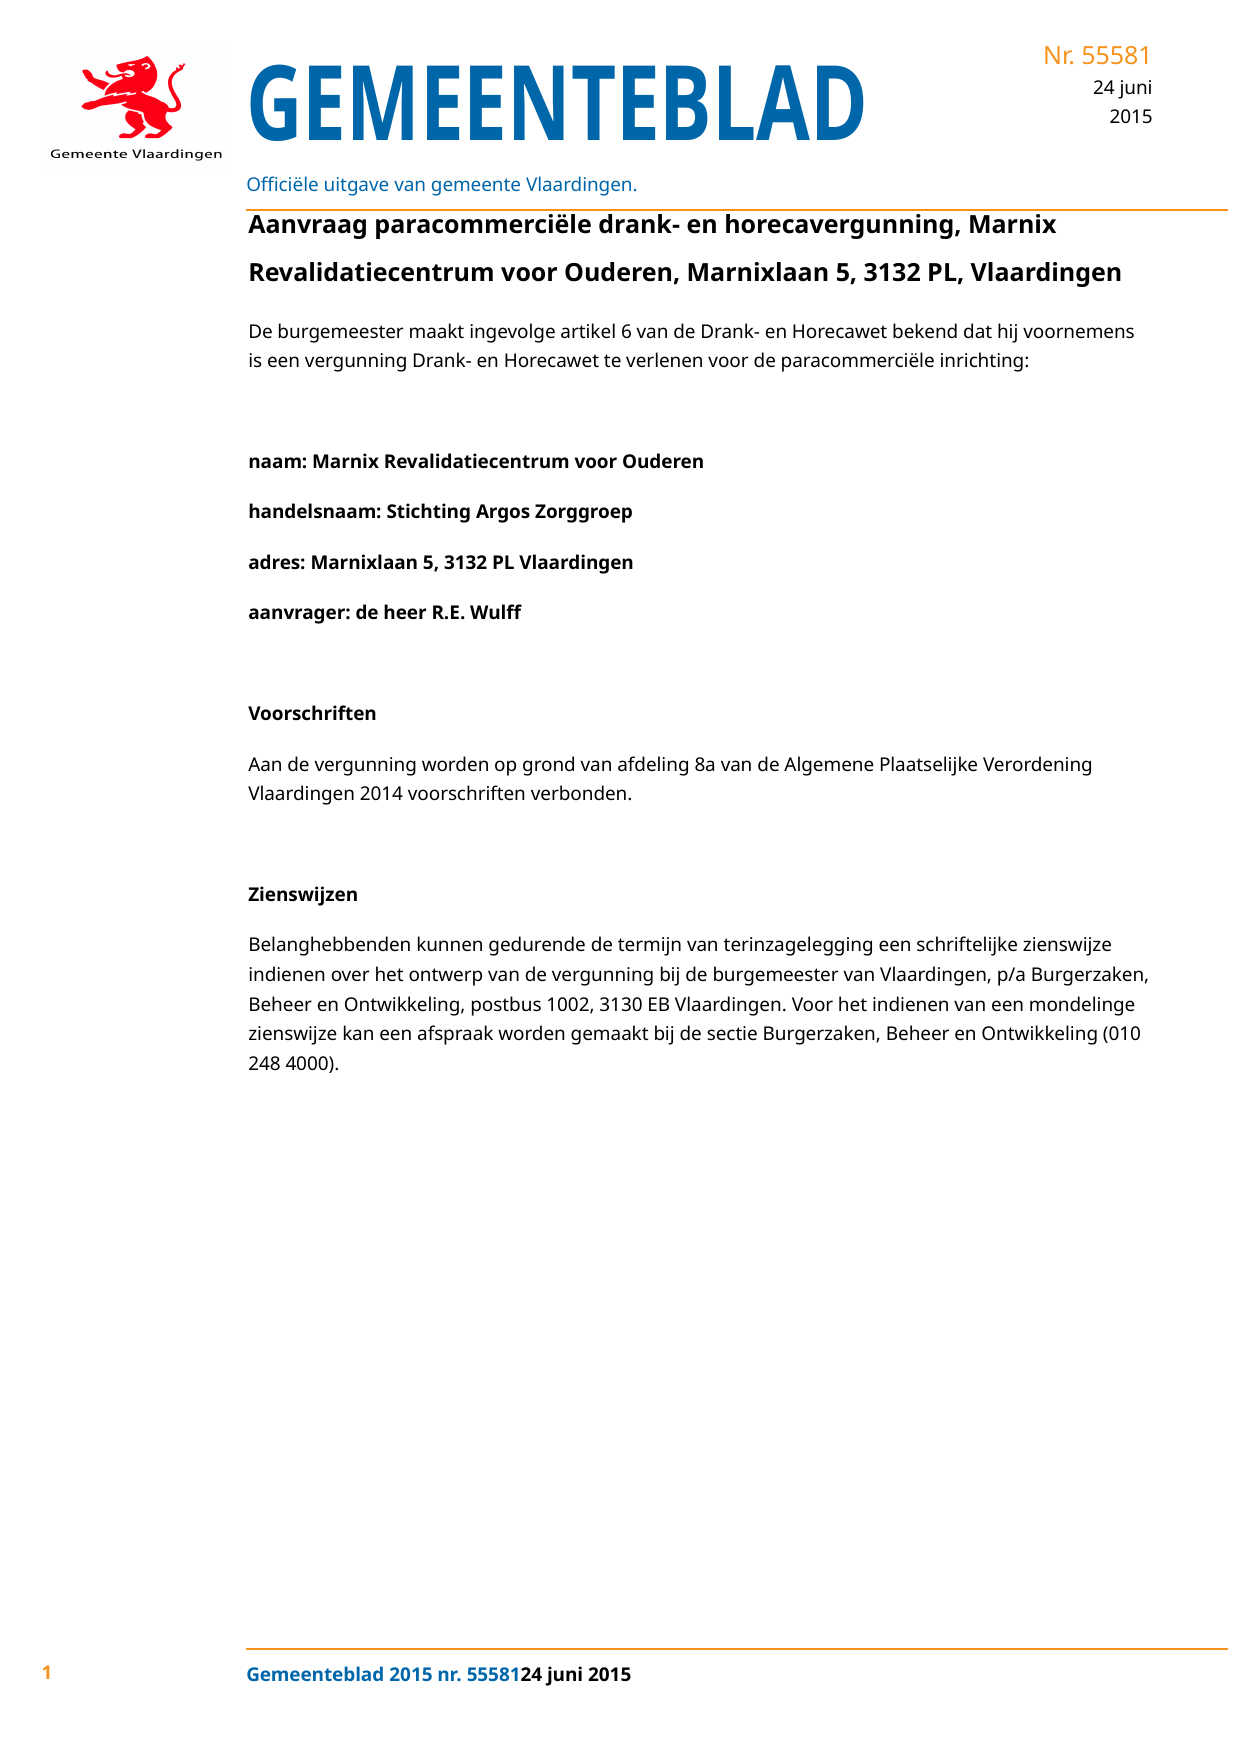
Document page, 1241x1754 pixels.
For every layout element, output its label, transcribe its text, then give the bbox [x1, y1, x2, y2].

text Zienswijzen [248, 881, 1152, 907]
text aanvrager: de heer R.E. Wulff [248, 599, 1152, 625]
text Aan de vergunning worden op grond van afdeling 8a van de Algemene Plaatselijke Verordening Vlaardingen 2014 voorschriften verbonden. [248, 751, 1152, 806]
text naam: Marnix Revalidatiecentrum voor Ouderen [248, 448, 1152, 474]
text Aanvraag paracommerciële drank- en horecavergunning, Marnix Revalidatiecentrum voor Ouderen, Marnixlaan 5, 3132 PL, Vlaardingen [248, 211, 1152, 288]
text adres: Marnixlaan 5, 3132 PL Vlaardingen [248, 549, 1152, 575]
text De burgemeester maakt ingevolge artikel 6 van de Drank- en Horecawet bekend dat hij voornemens is een vergunning Drank- en Horecawet te verlenen voor de paracommerciële inrichting: [248, 318, 1152, 373]
text Belanghebbenden kunnen gedurende de termijn van terinzagelegging een schriftelijke zienswijze indienen over het ontwerp van de vergunning bij de burgemeester van Vlaardingen, p/a Burgerzaken, Beheer en Ontwikkeling, postbus 1002, 3130 EB Vlaardingen. Voor het indienen van een mondelinge zienswijze kan een afspraak worden gemaakt bij de sectie Burgerzaken, Beheer en Ontwikkeling (010 248 4000). [248, 932, 1152, 1076]
text Voorschriften [248, 700, 1152, 726]
picture [41, 47, 231, 172]
text handelsnaam: Stichting Argos Zorggroep [248, 499, 1152, 524]
